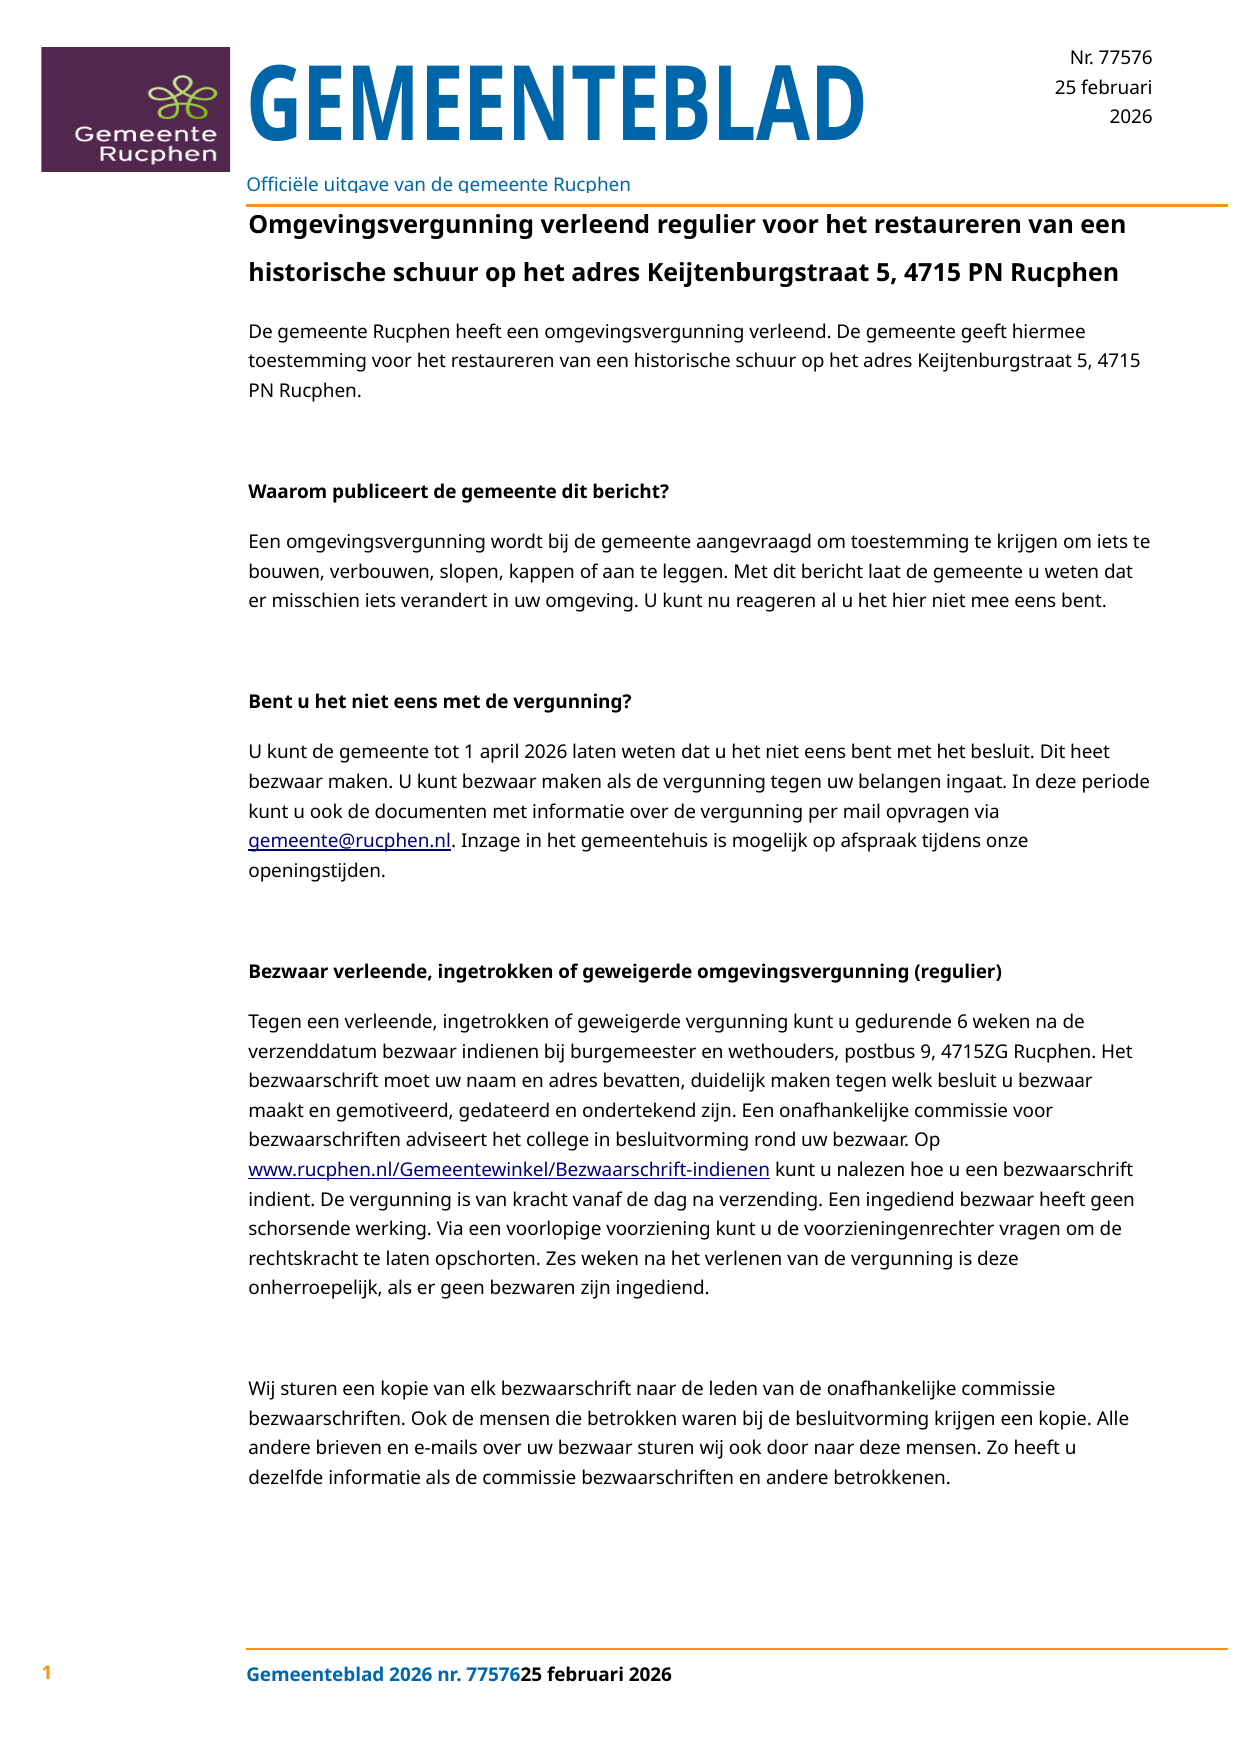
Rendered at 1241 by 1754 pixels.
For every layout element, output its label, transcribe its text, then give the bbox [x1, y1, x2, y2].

text Een omgevingsvergunning wordt bij de gemeente aangevraagd om toestemming te krijgen om iets te bouwen, verbouwen, slopen, kappen of aan te leggen. Met dit bericht laat de gemeente u weten dat er misschien iets verandert in uw omgeving. U kunt nu reageren al u het hier niet mee eens bent. [248, 528, 1152, 613]
text Tegen een verleende, ingetrokken of geweigerde vergunning kunt u gedurende 6 weken na de verzenddatum bezwaar indienen bij burgemeester en wethouders, postbus 9, 4715ZG Rucphen. Het bezwaarschrift moet uw naam en adres bevatten, duidelijk maken tegen welk besluit u bezwaar maakt en gemotiveerd, gedateerd en ondertekend zijn. Een onafhankelijke commissie voor bezwaarschriften adviseert het college in besluitvorming rond uw bezwaar. Op www.rucphen.nl/Gemeentewinkel/Bezwaarschrift-indienen kunt u nalezen hoe u een bezwaarschrift indient. De vergunning is van kracht vanaf de dag na verzending. Een ingediend bezwaar heeft geen schorsende werking. Via een voorlopige voorziening kunt u de voorzieningenrechter vragen om de rechtskracht te laten opschorten. Zes weken na het verlenen van de vergunning is deze onherroepelijk, als er geen bezwaren zijn ingediend. [248, 1008, 1152, 1300]
text Bent u het niet eens met de vergunning? [248, 688, 1152, 714]
text Wij sturen een kopie van elk bezwaarschrift naar de leden van de onafhankelijke commissie bezwaarschriften. Ook de mensen die betrokken waren bij de besluitvorming krijgen een kopie. Alle andere brieven en e-mails over uw bezwaar sturen wij ook door naar deze mensen. Zo heeft u dezelfde informatie als de commissie bezwaarschriften en andere betrokkenen. [248, 1375, 1152, 1490]
text De gemeente Rucphen heeft een omgevingsvergunning verleend. De gemeente geeft hiermee toestemming voor het restaureren van een historische schuur op het adres Keijtenburgstraat 5, 4715 PN Rucphen. [248, 318, 1152, 403]
text U kunt de gemeente tot 1 april 2026 laten weten dat u het niet eens bent met het besluit. Dit heet bezwaar maken. U kunt bezwaar maken als de vergunning tegen uw belangen ingaat. In deze periode kunt u ook de documenten met informatie over de vergunning per mail opvragen via gemeente@rucphen.nl. Inzage in het gemeentehuis is mogelijk op afspraak tijdens onze openingstijden. [248, 739, 1152, 883]
text Waarom publiceert de gemeente dit bericht? [248, 478, 1152, 504]
text Bezwaar verleende, ingetrokken of geweigerde omgevingsvergunning (regulier) [248, 958, 1152, 984]
text Omgevingsvergunning verleend regulier voor het restaureren van een historische schuur op het adres Keijtenburgstraat 5, 4715 PN Rucphen [248, 207, 1152, 288]
picture [41, 47, 231, 172]
